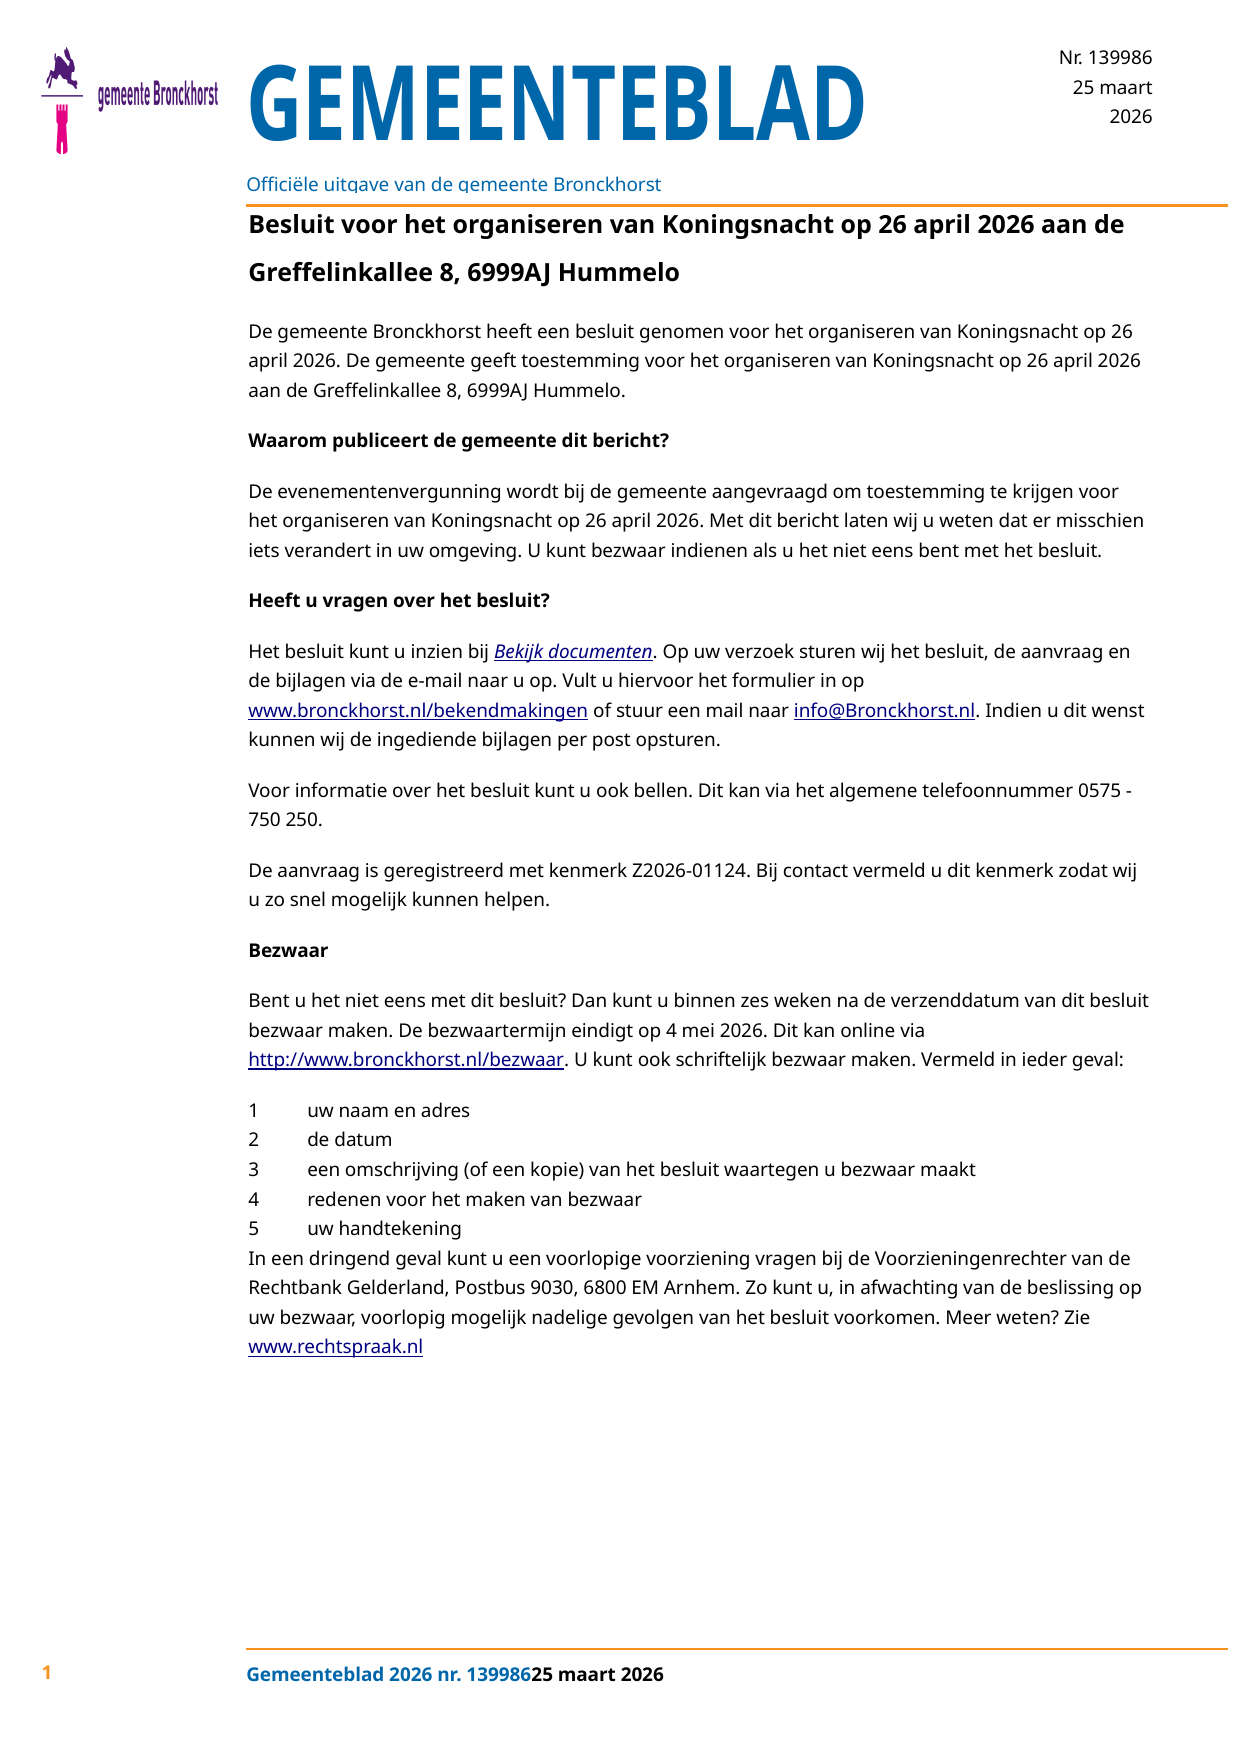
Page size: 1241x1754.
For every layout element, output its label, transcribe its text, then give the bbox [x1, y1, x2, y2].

text De aanvraag is geregistreerd met kenmerk Z2026-01124. Bij contact vermeld u dit kenmerk zodat wij u zo snel mogelijk kunnen helpen. [248, 857, 1152, 912]
text Waarom publiceert de gemeente dit bericht? [248, 427, 1152, 453]
list redenen voor het maken van bezwaar [248, 1186, 1152, 1212]
picture [41, 47, 231, 172]
text Besluit voor het organiseren van Koningsnacht op 26 april 2026 aan de Greffelinkallee 8, 6999AJ Hummelo [248, 207, 1152, 288]
text De gemeente Bronckhorst heeft een besluit genomen voor het organiseren van Koningsnacht op 26 april 2026. De gemeente geeft toestemming voor het organiseren van Koningsnacht op 26 april 2026 aan de Greffelinkallee 8, 6999AJ Hummelo. [248, 318, 1152, 403]
text Bent u het niet eens met dit besluit? Dan kunt u binnen zes weken na de verzenddatum van dit besluit bezwaar maken. De bezwaartermijn eindigt op 4 mei 2026. Dit kan online via http://www.bronckhorst.nl/bezwaar. U kunt ook schriftelijk bezwaar maken. Vermeld in ieder geval: [248, 987, 1152, 1072]
text Bezwaar [248, 937, 1152, 963]
text Het besluit kunt u inzien bij Bekijk documenten. Op uw verzoek sturen wij het besluit, de aanvraag en de bijlagen via de e-mail naar u op. Vult u hiervoor het formulier in op www.bronckhorst.nl/bekendmakingen of stuur een mail naar info@Bronckhorst.nl. Indien u dit wenst kunnen wij de ingediende bijlagen per post opsturen. [248, 638, 1152, 752]
text Heeft u vragen over het besluit? [248, 587, 1152, 613]
list uw naam en adres [248, 1097, 1152, 1123]
text Voor informatie over het besluit kunt u ook bellen. Dit kan via het algemene telefoonnummer 0575 - 750 250. [248, 777, 1152, 832]
list uw handtekening [248, 1215, 1152, 1241]
text In een dringend geval kunt u een voorlopige voorziening vragen bij de Voorzieningenrechter van de Rechtbank Gelderland, Postbus 9030, 6800 EM Arnhem. Zo kunt u, in afwachting van de beslissing op uw bezwaar, voorlopig mogelijk nadelige gevolgen van het besluit voorkomen. Meer weten? Zie www.rechtspraak.nl [248, 1245, 1152, 1359]
list de datum [248, 1127, 1152, 1152]
list een omschrijving (of een kopie) van het besluit waartegen u bezwaar maakt [248, 1156, 1152, 1182]
text De evenementenvergunning wordt bij de gemeente aangevraagd om toestemming te krijgen voor het organiseren van Koningsnacht op 26 april 2026. Met dit bericht laten wij u weten dat er misschien iets verandert in uw omgeving. U kunt bezwaar indienen als u het niet eens bent met het besluit. [248, 478, 1152, 563]
